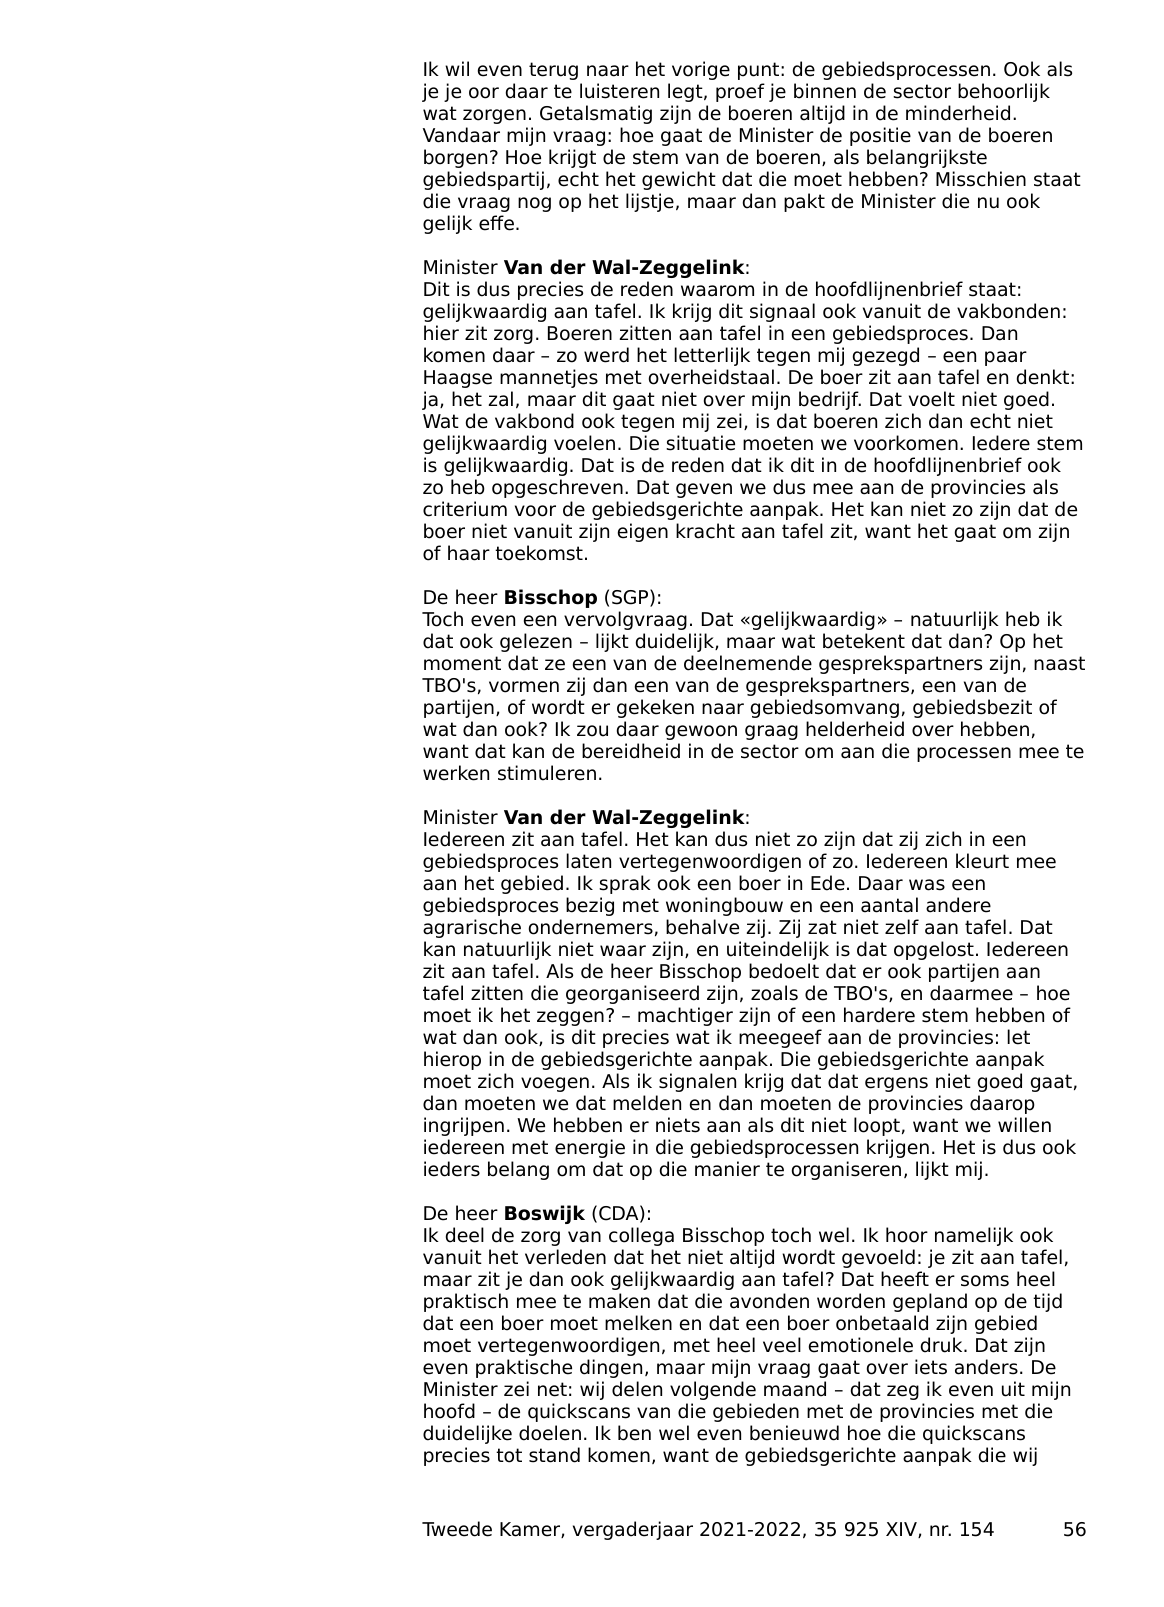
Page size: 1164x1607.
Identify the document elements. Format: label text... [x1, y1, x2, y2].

text Ik deel de zorg van collega Bisschop toch wel. Ik hoor namelijk ook vanuit het verleden dat het niet altijd wordt gevoeld: je zit aan tafel, maar zit je dan ook gelijkwaardig aan tafel? Dat heeft er soms heel praktisch mee te maken dat die avonden worden gepland op de tijd dat een boer moet melken en dat een boer onbetaald zijn gebied moet vertegenwoordigen, met heel veel emotionele druk. Dat zijn even praktische dingen, maar mijn vraag gaat over iets anders. De Minister zei net: wij delen volgende maand – dat zeg ik even uit mijn hoofd – de quickscans van die gebieden met de provincies met die duidelijke doelen. Ik ben wel even benieuwd hoe die quickscans precies tot stand komen, want de gebiedsgerichte aanpak die wij [422, 1225, 1087, 1467]
text De heer Bisschop (SGP): [422, 587, 1087, 609]
text Ik wil even terug naar het vorige punt: de gebiedsprocessen. Ook als je je oor daar te luisteren legt, proef je binnen de sector behoorlijk wat zorgen. Getalsmatig zijn de boeren altijd in de minderheid. Vandaar mijn vraag: hoe gaat de Minister de positie van de boeren borgen? Hoe krijgt de stem van de boeren, als belangrijkste gebiedspartij, echt het gewicht dat die moet hebben? Misschien staat die vraag nog op het lijstje, maar dan pakt de Minister die nu ook gelijk effe. [422, 59, 1087, 235]
text De heer Boswijk (CDA): [422, 1203, 1087, 1225]
text Iedereen zit aan tafel. Het kan dus niet zo zijn dat zij zich in een gebiedsproces laten vertegenwoordigen of zo. Iedereen kleurt mee aan het gebied. Ik sprak ook een boer in Ede. Daar was een gebiedsproces bezig met woningbouw en een aantal andere agrarische ondernemers, behalve zij. Zij zat niet zelf aan tafel. Dat kan natuurlijk niet waar zijn, en uiteindelijk is dat opgelost. Iedereen zit aan tafel. Als de heer Bisschop bedoelt dat er ook partijen aan tafel zitten die georganiseerd zijn, zoals de TBO's, en daarmee – hoe moet ik het zeggen? – machtiger zijn of een hardere stem hebben of wat dan ook, is dit precies wat ik meegeef aan de provincies: let hierop in de gebiedsgerichte aanpak. Die gebiedsgerichte aanpak moet zich voegen. Als ik signalen krijg dat dat ergens niet goed gaat, dan moeten we dat melden en dan moeten de provincies daarop ingrijpen. We hebben er niets aan als dit niet loopt, want we willen iedereen met energie in die gebiedsprocessen krijgen. Het is dus ook ieders belang om dat op die manier te organiseren, lijkt mij. [422, 829, 1087, 1181]
text Dit is dus precies de reden waarom in de hoofdlijnenbrief staat: gelijkwaardig aan tafel. Ik krijg dit signaal ook vanuit de vakbonden: hier zit zorg. Boeren zitten aan tafel in een gebiedsproces. Dan komen daar – zo werd het letterlijk tegen mij gezegd – een paar Haagse mannetjes met overheidstaal. De boer zit aan tafel en denkt: ja, het zal, maar dit gaat niet over mijn bedrijf. Dat voelt niet goed. Wat de vakbond ook tegen mij zei, is dat boeren zich dan echt niet gelijkwaardig voelen. Die situatie moeten we voorkomen. Iedere stem is gelijkwaardig. Dat is de reden dat ik dit in de hoofdlijnenbrief ook zo heb opgeschreven. Dat geven we dus mee aan de provincies als criterium voor de gebiedsgerichte aanpak. Het kan niet zo zijn dat de boer niet vanuit zijn eigen kracht aan tafel zit, want het gaat om zijn of haar toekomst. [422, 279, 1087, 565]
text Minister Van der Wal-Zeggelink: [422, 257, 1087, 279]
text Minister Van der Wal-Zeggelink: [422, 807, 1087, 829]
text Toch even een vervolgvraag. Dat «gelijkwaardig» – natuurlijk heb ik dat ook gelezen – lijkt duidelijk, maar wat betekent dat dan? Op het moment dat ze een van de deelnemende gesprekspartners zijn, naast TBO's, vormen zij dan een van de gesprekspartners, een van de partijen, of wordt er gekeken naar gebiedsomvang, gebiedsbezit of wat dan ook? Ik zou daar gewoon graag helderheid over hebben, want dat kan de bereidheid in de sector om aan die processen mee te werken stimuleren. [422, 609, 1087, 785]
